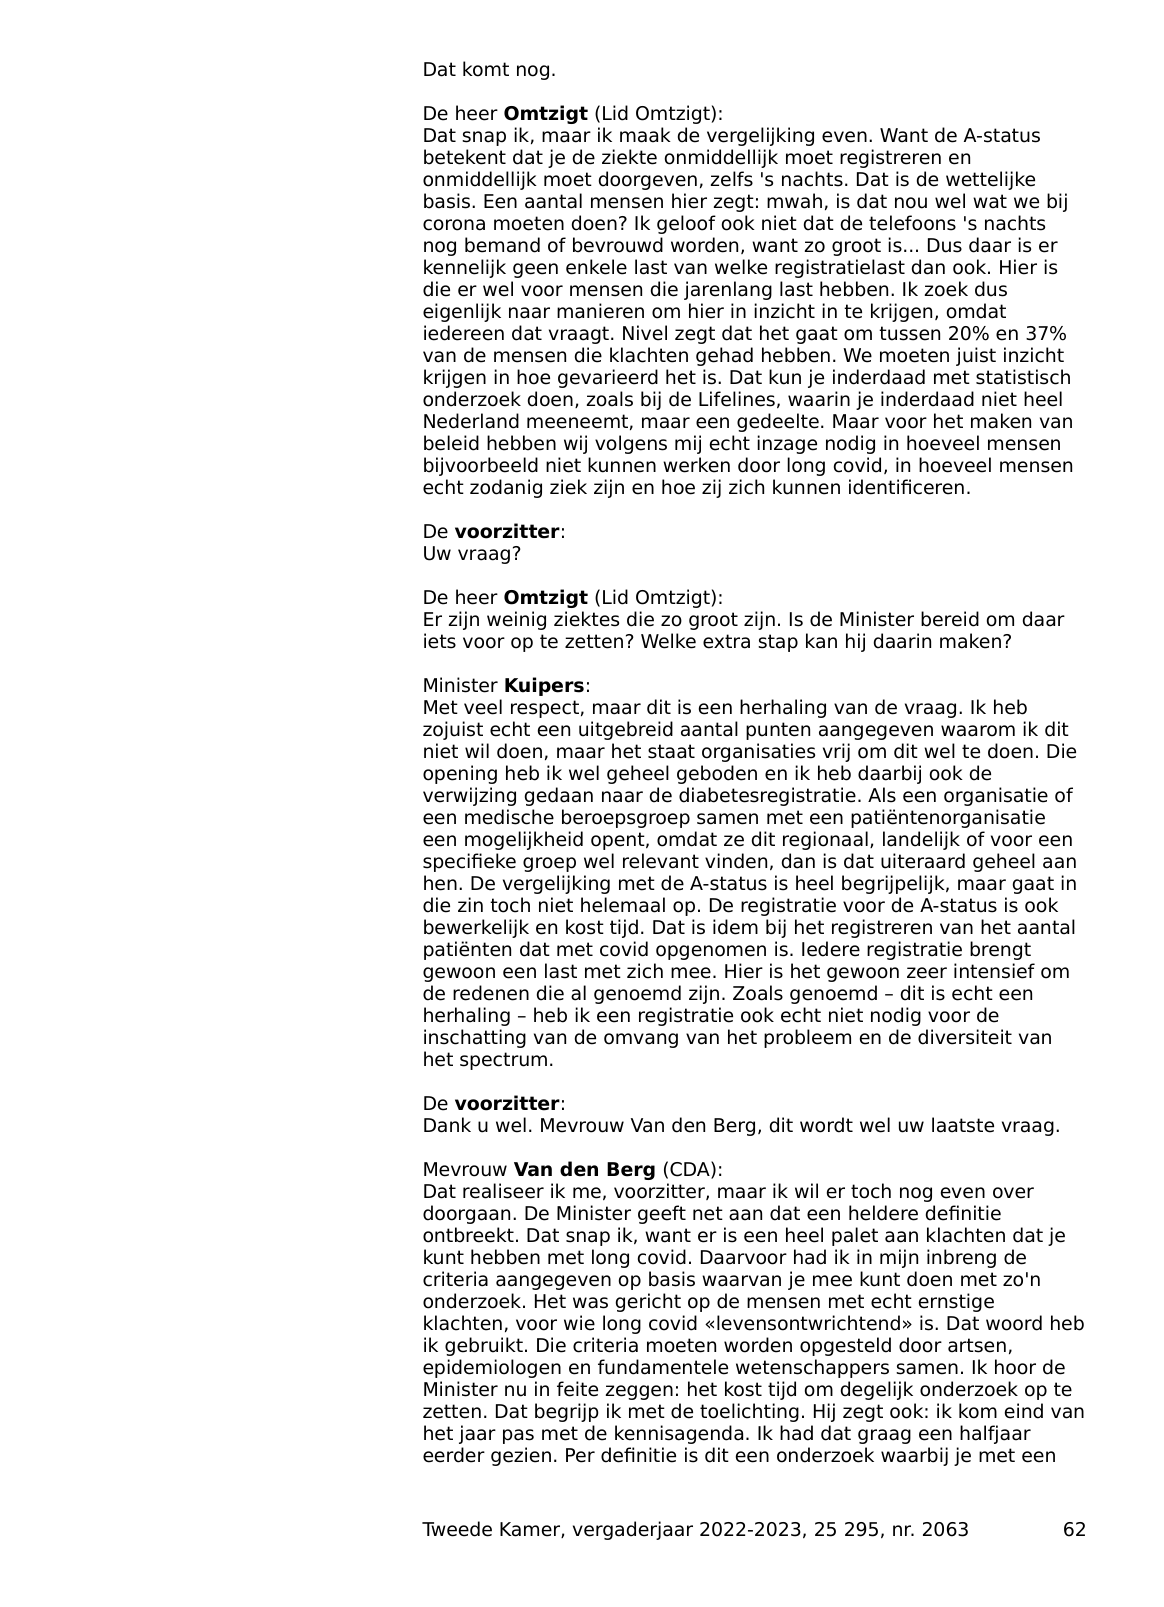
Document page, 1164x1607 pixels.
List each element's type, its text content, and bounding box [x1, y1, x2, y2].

text Dank u wel. Mevrouw Van den Berg, dit wordt wel uw laatste vraag. [422, 1115, 1087, 1137]
text Mevrouw Van den Berg (CDA): [422, 1159, 1087, 1181]
text Dat komt nog. [422, 59, 1087, 81]
text Uw vraag? [422, 543, 1087, 565]
text De heer Omtzigt (Lid Omtzigt): [422, 103, 1087, 125]
text Dat snap ik, maar ik maak de vergelijking even. Want de A-status betekent dat je de ziekte onmiddellijk moet registreren en onmiddellijk moet doorgeven, zelfs 's nachts. Dat is de wettelijke basis. Een aantal mensen hier zegt: mwah, is dat nou wel wat we bij corona moeten doen? Ik geloof ook niet dat de telefoons 's nachts nog bemand of bevrouwd worden, want zo groot is... Dus daar is er kennelijk geen enkele last van welke registratielast dan ook. Hier is die er wel voor mensen die jarenlang last hebben. Ik zoek dus eigenlijk naar manieren om hier in inzicht in te krijgen, omdat iedereen dat vraagt. Nivel zegt dat het gaat om tussen 20% en 37% van de mensen die klachten gehad hebben. We moeten juist inzicht krijgen in hoe gevarieerd het is. Dat kun je inderdaad met statistisch onderzoek doen, zoals bij de Lifelines, waarin je inderdaad niet heel Nederland meeneemt, maar een gedeelte. Maar voor het maken van beleid hebben wij volgens mij echt inzage nodig in hoeveel mensen bijvoorbeeld niet kunnen werken door long covid, in hoeveel mensen echt zodanig ziek zijn en hoe zij zich kunnen identificeren. [422, 125, 1087, 499]
text Er zijn weinig ziektes die zo groot zijn. Is de Minister bereid om daar iets voor op te zetten? Welke extra stap kan hij daarin maken? [422, 609, 1087, 653]
text De voorzitter: [422, 521, 1087, 543]
text De heer Omtzigt (Lid Omtzigt): [422, 587, 1087, 609]
text De voorzitter: [422, 1093, 1087, 1115]
text Dat realiseer ik me, voorzitter, maar ik wil er toch nog even over doorgaan. De Minister geeft net aan dat een heldere definitie ontbreekt. Dat snap ik, want er is een heel palet aan klachten dat je kunt hebben met long covid. Daarvoor had ik in mijn inbreng de criteria aangegeven op basis waarvan je mee kunt doen met zo'n onderzoek. Het was gericht op de mensen met echt ernstige klachten, voor wie long covid «levensontwrichtend» is. Dat woord heb ik gebruikt. Die criteria moeten worden opgesteld door artsen, epidemiologen en fundamentele wetenschappers samen. Ik hoor de Minister nu in feite zeggen: het kost tijd om degelijk onderzoek op te zetten. Dat begrijp ik met de toelichting. Hij zegt ook: ik kom eind van het jaar pas met de kennisagenda. Ik had dat graag een halfjaar eerder gezien. Per definitie is dit een onderzoek waarbij je met een [422, 1181, 1087, 1467]
text Minister Kuipers: [422, 675, 1087, 697]
text Met veel respect, maar dit is een herhaling van de vraag. Ik heb zojuist echt een uitgebreid aantal punten aangegeven waarom ik dit niet wil doen, maar het staat organisaties vrij om dit wel te doen. Die opening heb ik wel geheel geboden en ik heb daarbij ook de verwijzing gedaan naar de diabetesregistratie. Als een organisatie of een medische beroepsgroep samen met een patiëntenorganisatie een mogelijkheid opent, omdat ze dit regionaal, landelijk of voor een specifieke groep wel relevant vinden, dan is dat uiteraard geheel aan hen. De vergelijking met de A-status is heel begrijpelijk, maar gaat in die zin toch niet helemaal op. De registratie voor de A-status is ook bewerkelijk en kost tijd. Dat is idem bij het registreren van het aantal patiënten dat met covid opgenomen is. Iedere registratie brengt gewoon een last met zich mee. Hier is het gewoon zeer intensief om de redenen die al genoemd zijn. Zoals genoemd – dit is echt een herhaling – heb ik een registratie ook echt niet nodig voor de inschatting van de omvang van het probleem en de diversiteit van het spectrum. [422, 697, 1087, 1071]
